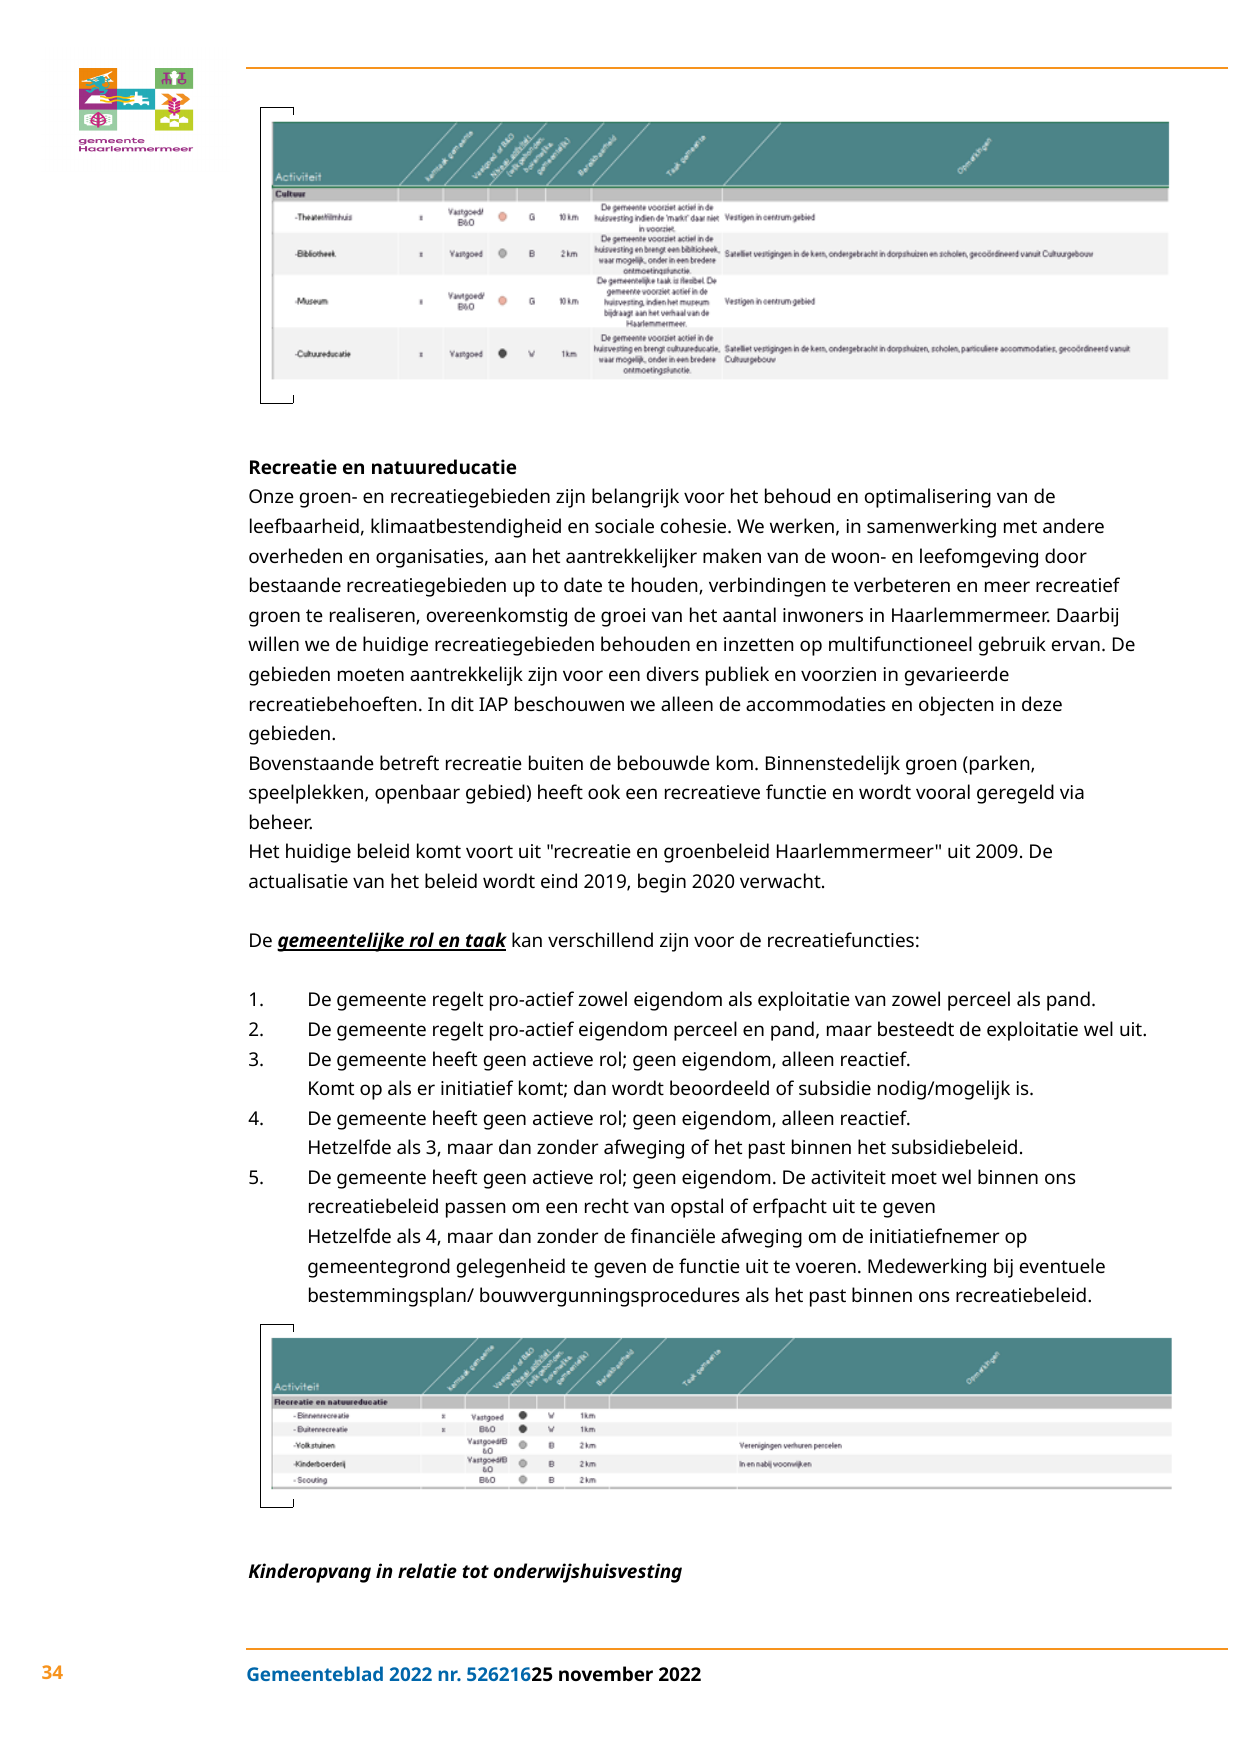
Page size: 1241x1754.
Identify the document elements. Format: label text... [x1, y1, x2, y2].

list Hetzelfde als 3, maar dan zonder afweging of het past binnen het subsidiebeleid. [248, 1134, 1152, 1160]
text Recreatie en natuureducatie [248, 454, 1152, 480]
text Bovenstaande betreft recreatie buiten de bebouwde kom. Binnenstedelijk groen (parken, speelplekken, openbaar gebied) heeft ook een recreatieve functie en wordt vooral geregeld via beheer. [248, 750, 1152, 835]
list De gemeente heeft geen actieve rol; geen eigendom, alleen reactief. [248, 1105, 1152, 1131]
list Komt op als er initiatief komt; dan wordt beoordeeld of subsidie nodig/mogelijk is. [248, 1075, 1152, 1101]
text Kinderopvang in relatie tot onderwijshuisvesting [248, 1558, 1152, 1584]
text Het huidige beleid komt voort uit "recreatie en groenbeleid Haarlemmermeer" uit 2009. De actualisatie van het beleid wordt eind 2019, begin 2020 verwacht. [248, 839, 1152, 894]
text De gemeentelijke rol en taak kan verschillend zijn voor de recreatiefuncties: [248, 927, 1152, 953]
list Hetzelfde als 4, maar dan zonder de financiële afweging om de initiatiefnemer op gemeentegrond gelegenheid te geven de functie uit te voeren. Medewerking bij eventuele bestemmingsplan/ bouwvergunningsprocedures als het past binnen ons recreatiebeleid. [248, 1223, 1152, 1308]
picture [41, 47, 231, 172]
text Onze groen- en recreatiegebieden zijn belangrijk voor het behoud en optimalisering van de leefbaarheid, klimaatbestendigheid en sociale cohesie. We werken, in samenwerking met andere overheden en organisaties, aan het aantrekkelijker maken van de woon- en leefomgeving door bestaande recreatiegebieden up to date te houden, verbindingen te verbeteren en meer recreatief groen te realiseren, overeenkomstig de groei van het aantal inwoners in Haarlemmermeer. Daarbij willen we de huidige recreatiegebieden behouden en inzetten op multifunctioneel gebruik ervan. De gebieden moeten aantrekkelijk zijn voor een divers publiek en voorzien in gevarieerde recreatiebehoeften. In dit IAP beschouwen we alleen de accommodaties en objecten in deze gebieden. [248, 484, 1152, 746]
list De gemeente regelt pro-actief eigendom perceel en pand, maar besteedt de exploitatie wel uit. [248, 1016, 1152, 1042]
picture [268, 1332, 1173, 1499]
list De gemeente regelt pro-actief zowel eigendom als exploitatie van zowel perceel als pand. [248, 987, 1152, 1012]
list De gemeente heeft geen actieve rol; geen eigendom. De activiteit moet wel binnen ons recreatiebeleid passen om een recht van opstal of erfpacht uit te geven [248, 1164, 1152, 1219]
list De gemeente heeft geen actieve rol; geen eigendom, alleen reactief. [248, 1046, 1152, 1072]
picture [268, 115, 1173, 395]
